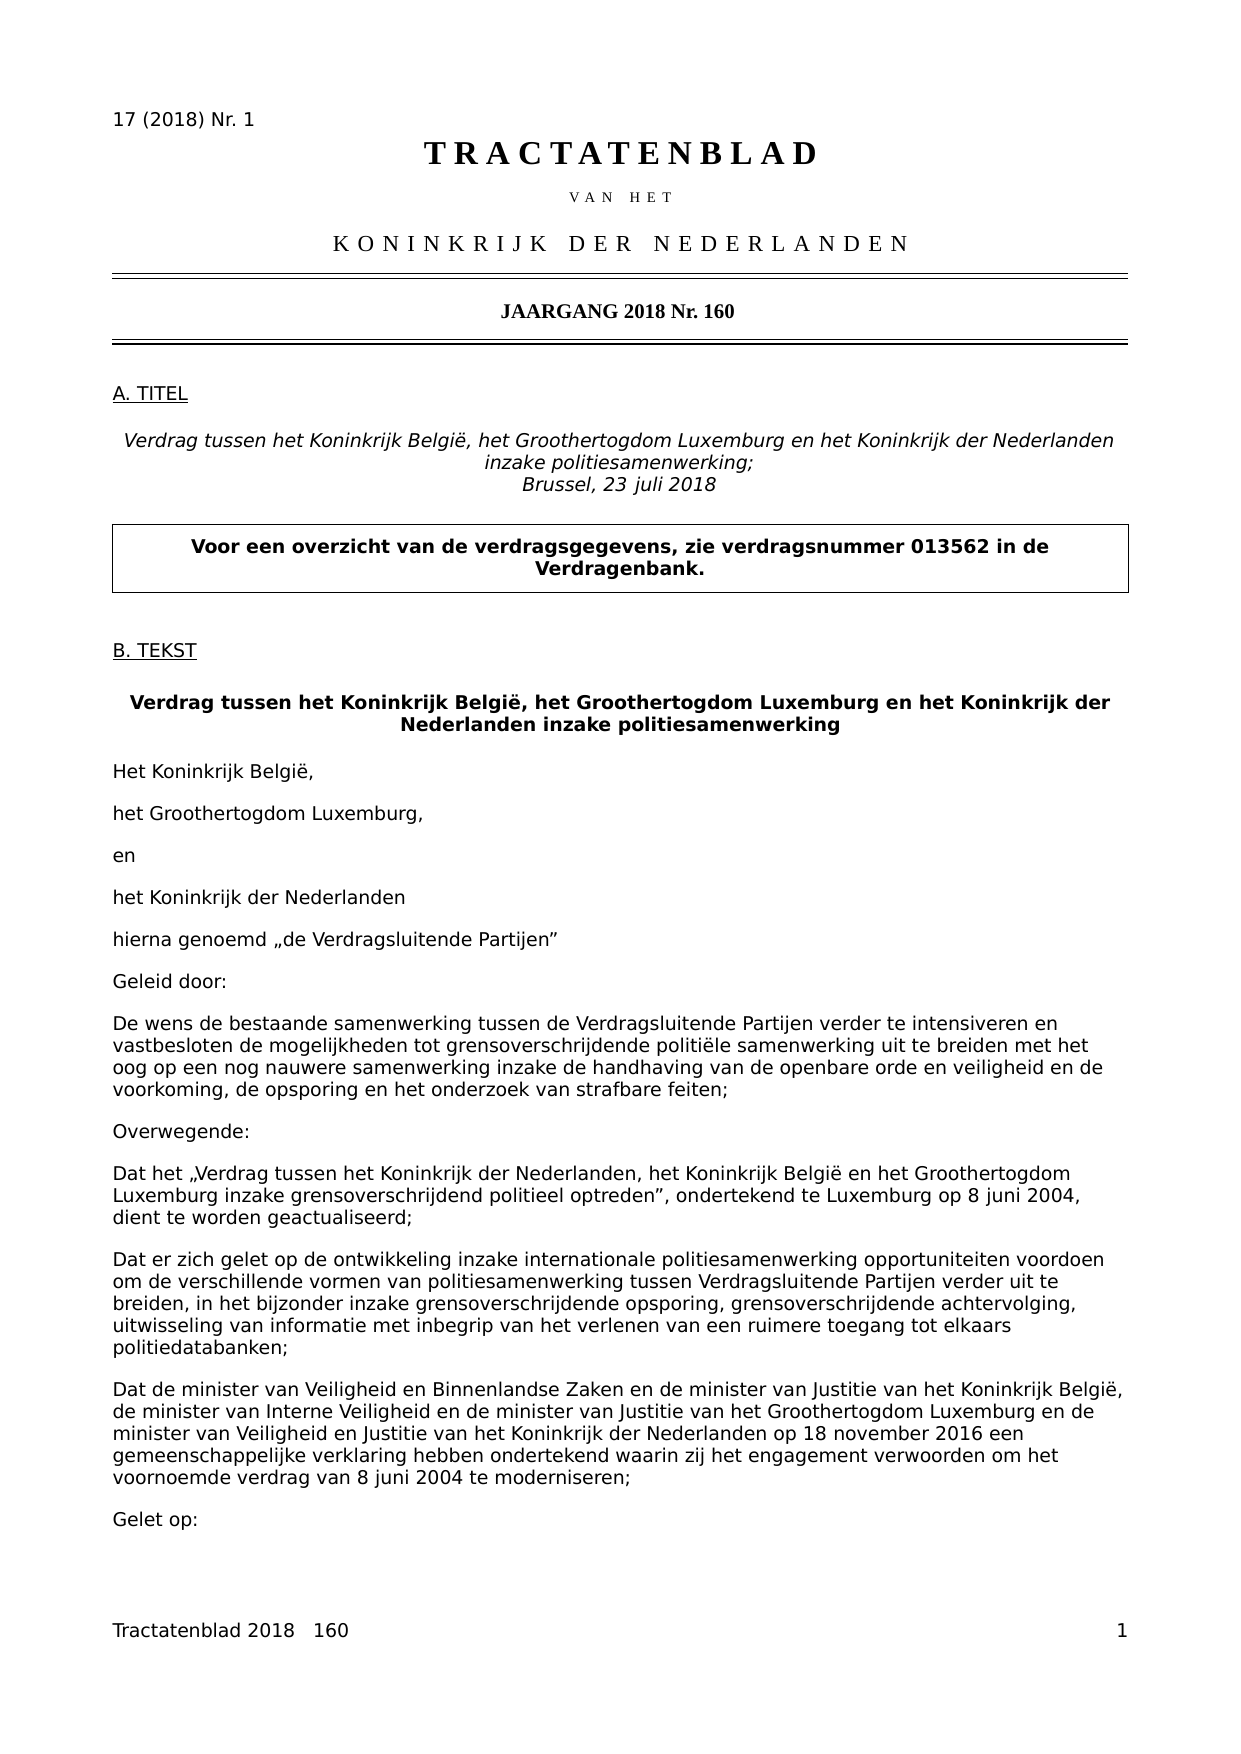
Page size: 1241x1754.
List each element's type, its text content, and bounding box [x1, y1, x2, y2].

text KONINKRIJK DER NEDERLANDEN [112, 229, 1128, 256]
subtitle B. TEKST [112, 640, 1128, 662]
text VAN HET [112, 189, 1128, 206]
text TRACTATENBLAD [112, 133, 1128, 172]
text het Koninkrijk der Nederlanden [112, 887, 1128, 909]
text het Groothertogdom Luxemburg, [112, 803, 1128, 825]
text Dat de minister van Veiligheid en Binnenlandse Zaken en de minister van Justitie van het Koninkrijk België, de minister van Interne Veiligheid en de minister van Justitie van het Groothertogdom Luxemburg en de minister van Veiligheid en Justitie van het Koninkrijk der Nederlanden op 18 november 2016 een gemeenschappelijke verklaring hebben ondertekend waarin zij het engagement verwoorden om het voornoemde verdrag van 8 juni 2004 te moderniseren; [112, 1379, 1128, 1488]
text Dat het „Verdrag tussen het Koninkrijk der Nederlanden, het Koninkrijk België en het Groothertogdom Luxemburg inzake grensoverschrijdend politieel optreden”, ondertekend te Luxemburg op 8 juni 2004, dient te worden geactualiseerd; [112, 1163, 1128, 1229]
text De wens de bestaande samenwerking tussen de Verdragsluitende Partijen verder te intensiveren en vastbesloten de mogelijkheden tot grensoverschrijdende politiële samenwerking uit te breiden met het oog op een nog nauwere samenwerking inzake de handhaving van de openbare orde en veiligheid en de voorkoming, de opsporing en het onderzoek van strafbare feiten; [112, 1013, 1128, 1101]
text Brussel, 23 juli 2018 [112, 474, 1128, 496]
subtitle Verdrag tussen het Koninkrijk België, het Groothertogdom Luxemburg en het Koninkrijk der Nederlanden inzake politiesamenwerking [112, 692, 1128, 736]
subtitle A. TITEL [112, 383, 1128, 405]
text Het Koninkrijk België, [112, 761, 1128, 783]
text en [112, 845, 1128, 867]
text hierna genoemd „de Verdragsluitende Partijen” [112, 929, 1128, 951]
text 17 (2018) Nr. 1 [112, 109, 1128, 131]
text Verdrag tussen het Koninkrijk België, het Groothertogdom Luxemburg en het Koninkrijk der Nederlanden inzake politiesamenwerking; [112, 430, 1128, 474]
text Gelet op: [112, 1508, 1128, 1531]
text Geleid door: [112, 971, 1128, 993]
text Dat er zich gelet op de ontwikkeling inzake internationale politiesamenwerking opportuniteiten voordoen om de verschillende vormen van politiesamenwerking tussen Verdragsluitende Partijen verder uit te breiden, in het bijzonder inzake grensoverschrijdende opsporing, grensoverschrijdende achtervolging, uitwisseling van informatie met inbegrip van het verlenen van een ruimere toegang tot elkaars politiedatabanken; [112, 1249, 1128, 1359]
text Overwegende: [112, 1121, 1128, 1143]
text JAARGANG 2018 Nr. 160 [112, 299, 1128, 323]
